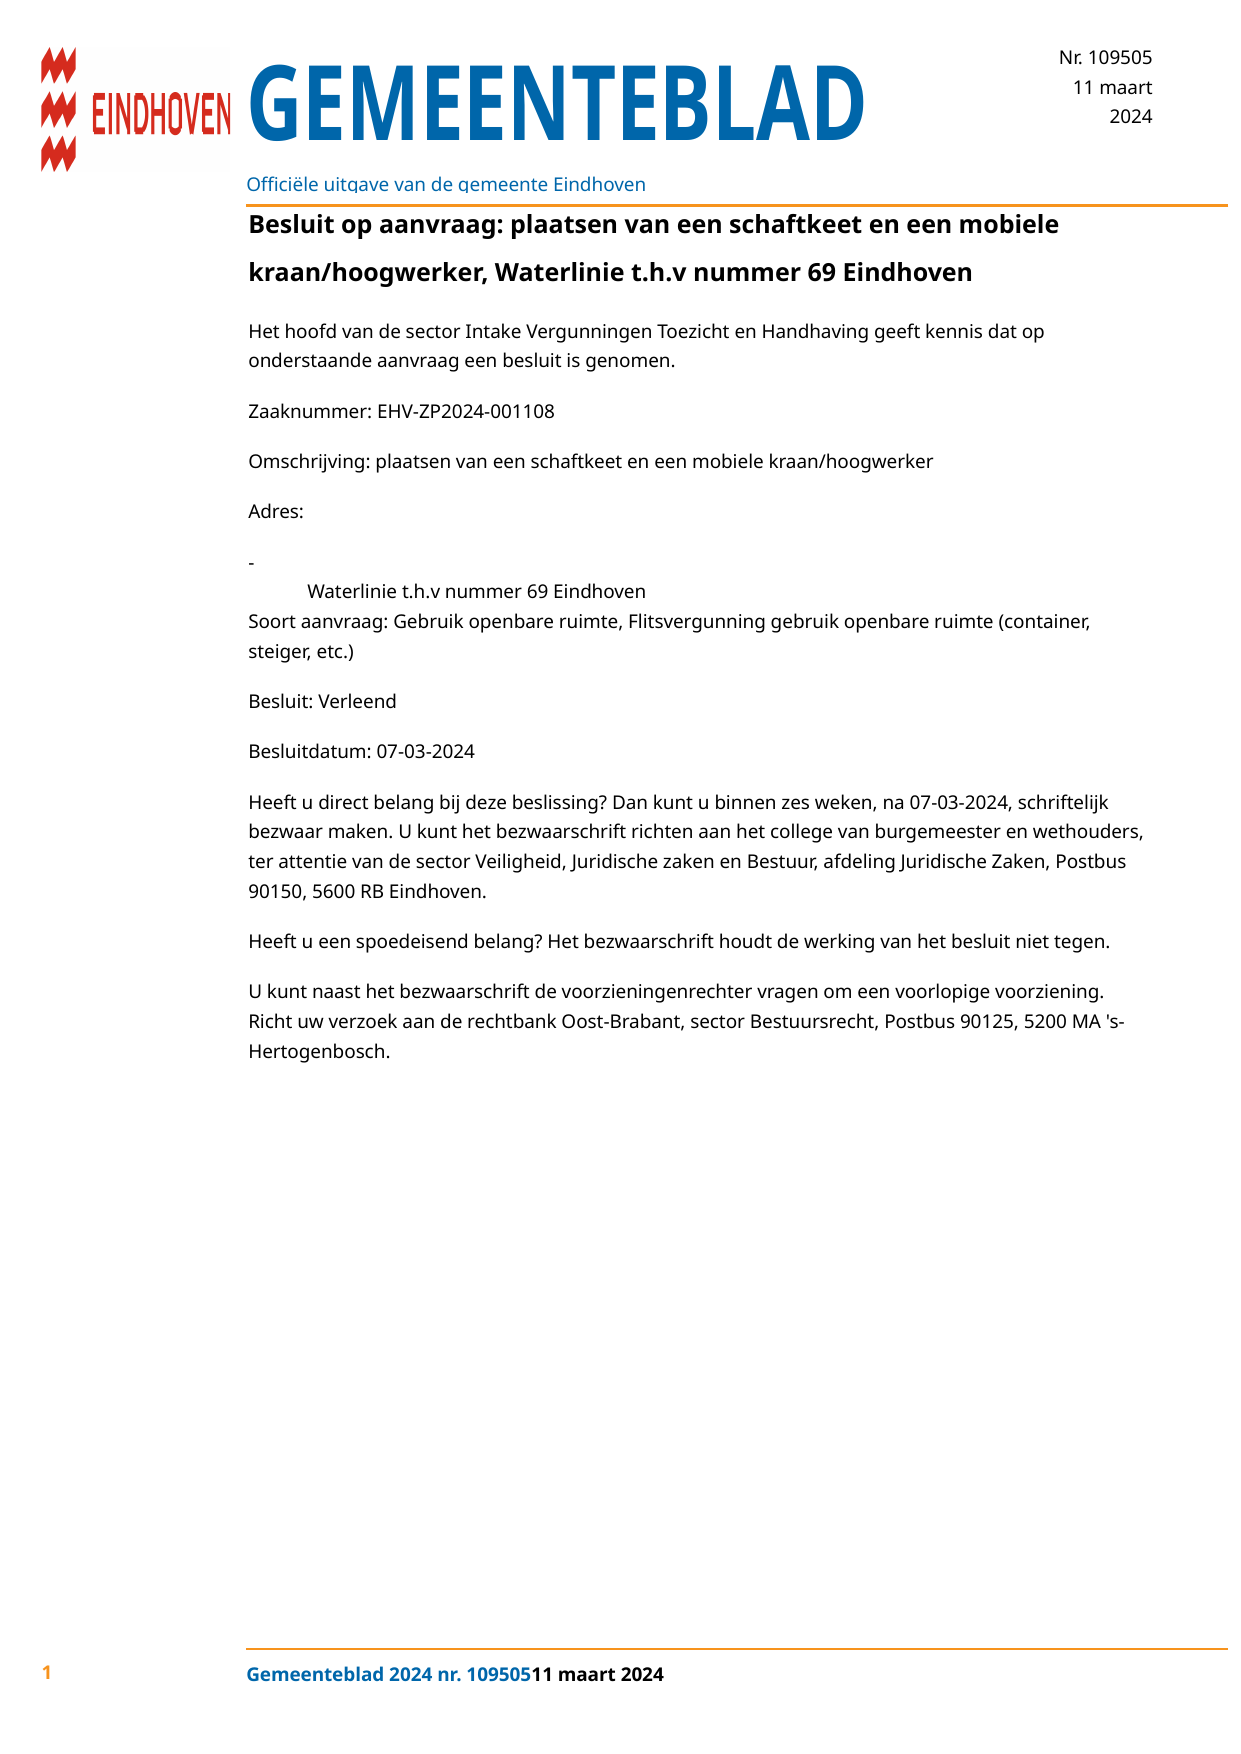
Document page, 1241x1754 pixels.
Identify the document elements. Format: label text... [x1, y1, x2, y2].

text Besluit op aanvraag: plaatsen van een schaftkeet en een mobiele kraan/hoogwerker, Waterlinie t.h.v nummer 69 Eindhoven [248, 207, 1152, 288]
text Besluitdatum: 07-03-2024 [248, 739, 1152, 764]
text Adres: [248, 499, 1152, 524]
text U kunt naast het bezwaarschrift de voorzieningenrechter vragen om een voorlopige voorziening. Richt uw verzoek aan de rechtbank Oost-Brabant, sector Bestuursrecht, Postbus 90125, 5200 MA 's-Hertogenbosch. [248, 979, 1152, 1064]
picture [41, 47, 231, 172]
text Omschrijving: plaatsen van een schaftkeet en een mobiele kraan/hoogwerker [248, 448, 1152, 474]
text Het hoofd van de sector Intake Vergunningen Toezicht en Handhaving geeft kennis dat op onderstaande aanvraag een besluit is genomen. [248, 318, 1152, 373]
text Besluit: Verleend [248, 688, 1152, 714]
text Heeft u direct belang bij deze beslissing? Dan kunt u binnen zes weken, na 07-03-2024, schriftelijk bezwaar maken. U kunt het bezwaarschrift richten aan het college van burgemeester en wethouders, ter attentie van de sector Veiligheid, Juridische zaken en Bestuur, afdeling Juridische Zaken, Postbus 90150, 5600 RB Eindhoven. [248, 789, 1152, 904]
list Waterlinie t.h.v nummer 69 Eindhoven [248, 579, 1152, 604]
text Soort aanvraag: Gebruik openbare ruimte, Flitsvergunning gebruik openbare ruimte (container, steiger, etc.) [248, 608, 1152, 664]
text Zaaknummer: EHV-ZP2024-001108 [248, 398, 1152, 424]
text Heeft u een spoedeisend belang? Het bezwaarschrift houdt de werking van het besluit niet tegen. [248, 928, 1152, 954]
